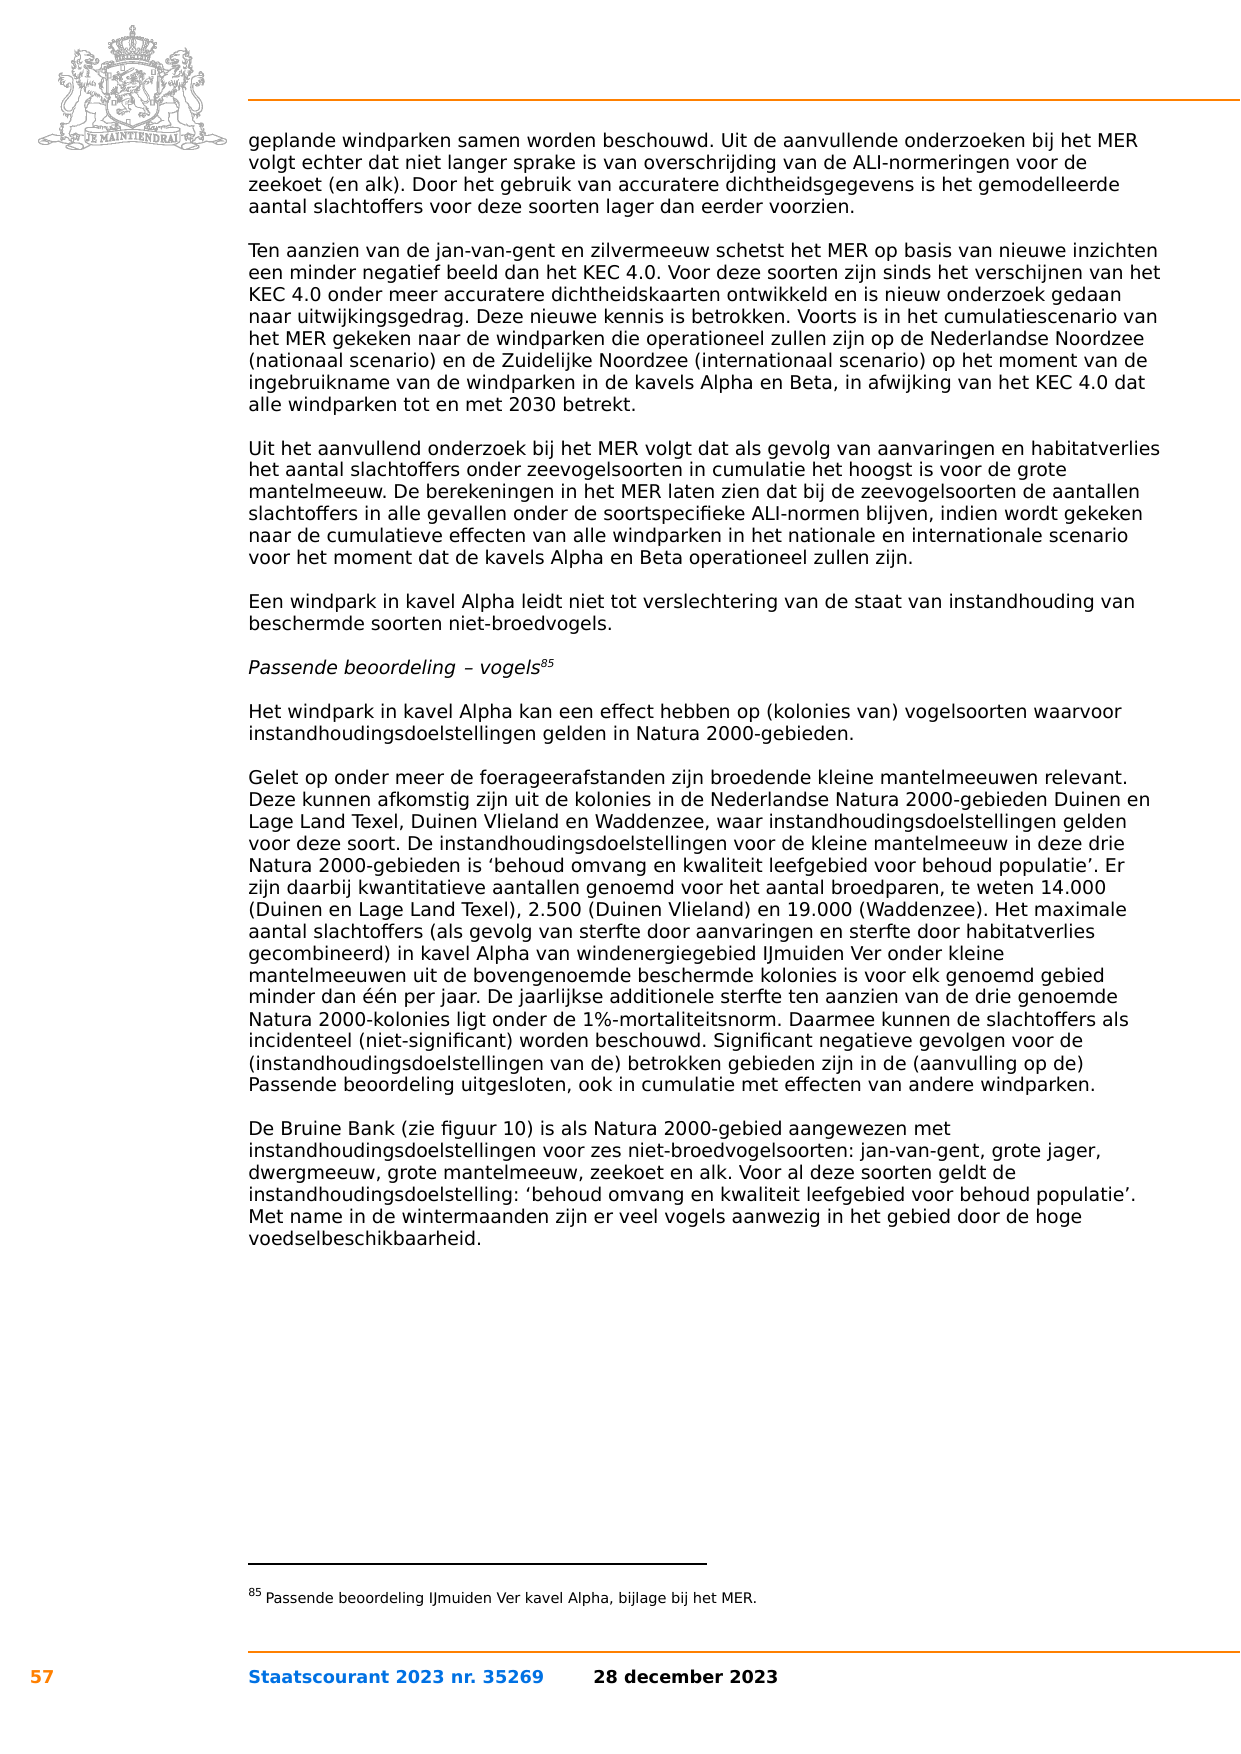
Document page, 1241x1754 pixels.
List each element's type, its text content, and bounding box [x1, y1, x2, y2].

text Passende beoordeling IJmuiden Ver kavel Alpha, bijlage bij het MER. [248, 1586, 1163, 1608]
text Ten aanzien van de jan-van-gent en zilvermeeuw schetst het MER op basis van nieuwe inzichten een minder negatief beeld dan het KEC 4.0. Voor deze soorten zijn sinds het verschijnen van het KEC 4.0 onder meer accuratere dichtheidskaarten ontwikkeld en is nieuw onderzoek gedaan naar uitwijkingsgedrag. Deze nieuwe kennis is betrokken. Voorts is in het cumulatiescenario van het MER gekeken naar de windparken die operationeel zullen zijn op de Nederlandse Noordzee (nationaal scenario) en de Zuidelijke Noordzee (internationaal scenario) op het moment van de ingebruikname van de windparken in de kavels Alpha en Beta, in afwijking van het KEC 4.0 dat alle windparken tot en met 2030 betrekt. [248, 240, 1163, 416]
text De Bruine Bank (zie figuur 10) is als Natura 2000-gebied aangewezen met instandhoudingsdoelstellingen voor zes niet-broedvogelsoorten: jan-van-gent, grote jager, dwergmeeuw, grote mantelmeeuw, zeekoet en alk. Voor al deze soorten geldt de instandhoudingsdoelstelling: ‘behoud omvang en kwaliteit leefgebied voor behoud populatie’. Met name in de wintermaanden zijn er veel vogels aanwezig in het gebied door de hoge voedselbeschikbaarheid. [248, 1118, 1163, 1250]
text Uit het aanvullend onderzoek bij het MER volgt dat als gevolg van aanvaringen en habitatverlies het aantal slachtoffers onder zeevogelsoorten in cumulatie het hoogst is voor de grote mantelmeeuw. De berekeningen in het MER laten zien dat bij de zeevogelsoorten de aantallen slachtoffers in alle gevallen onder de soortspecifieke ALI-normen blijven, indien wordt gekeken naar de cumulatieve effecten van alle windparken in het nationale en internationale scenario voor het moment dat de kavels Alpha en Beta operationeel zullen zijn. [248, 437, 1163, 569]
text Het windpark in kavel Alpha kan een effect hebben op (kolonies van) vogelsoorten waarvoor instandhoudingsdoelstellingen gelden in Natura 2000-gebieden. [248, 701, 1163, 745]
text Gelet op onder meer de foerageerafstanden zijn broedende kleine mantelmeeuwen relevant. Deze kunnen afkomstig zijn uit de kolonies in de Nederlandse Natura 2000-gebieden Duinen en Lage Land Texel, Duinen Vlieland en Waddenzee, waar instandhoudingsdoelstellingen gelden voor deze soort. De instandhoudingsdoelstellingen voor de kleine mantelmeeuw in deze drie Natura 2000-gebieden is ‘behoud omvang en kwaliteit leefgebied voor behoud populatie’. Er zijn daarbij kwantitatieve aantallen genoemd voor het aantal broedparen, te weten 14.000 (Duinen en Lage Land Texel), 2.500 (Duinen Vlieland) en 19.000 (Waddenzee). Het maximale aantal slachtoffers (als gevolg van sterfte door aanvaringen en sterfte door habitatverlies gecombineerd) in kavel Alpha van windenergiegebied IJmuiden Ver onder kleine mantelmeeuwen uit de bovengenoemde beschermde kolonies is voor elk genoemd gebied minder dan één per jaar. De jaarlijkse additionele sterfte ten aanzien van de drie genoemde Natura 2000-kolonies ligt onder de 1%-mortaliteitsnorm. Daarmee kunnen de slachtoffers als incidenteel (niet-significant) worden beschouwd. Significant negatieve gevolgen voor de (instandhoudingsdoelstellingen van de) betrokken gebieden zijn in de (aanvulling op de) Passende beoordeling uitgesloten, ook in cumulatie met effecten van andere windparken. [248, 767, 1163, 1096]
picture [38, 25, 227, 150]
text Een windpark in kavel Alpha leidt niet tot verslechtering van de staat van instandhouding van beschermde soorten niet-broedvogels. [248, 591, 1163, 635]
subtitle Passende beoordeling – vogels [248, 657, 1163, 679]
text geplande windparken samen worden beschouwd. Uit de aanvullende onderzoeken bij het MER volgt echter dat niet langer sprake is van overschrijding van de ALI-normeringen voor de zeekoet (en alk). Door het gebruik van accuratere dichtheidsgegevens is het gemodelleerde aantal slachtoffers voor deze soorten lager dan eerder voorzien. [248, 130, 1163, 218]
